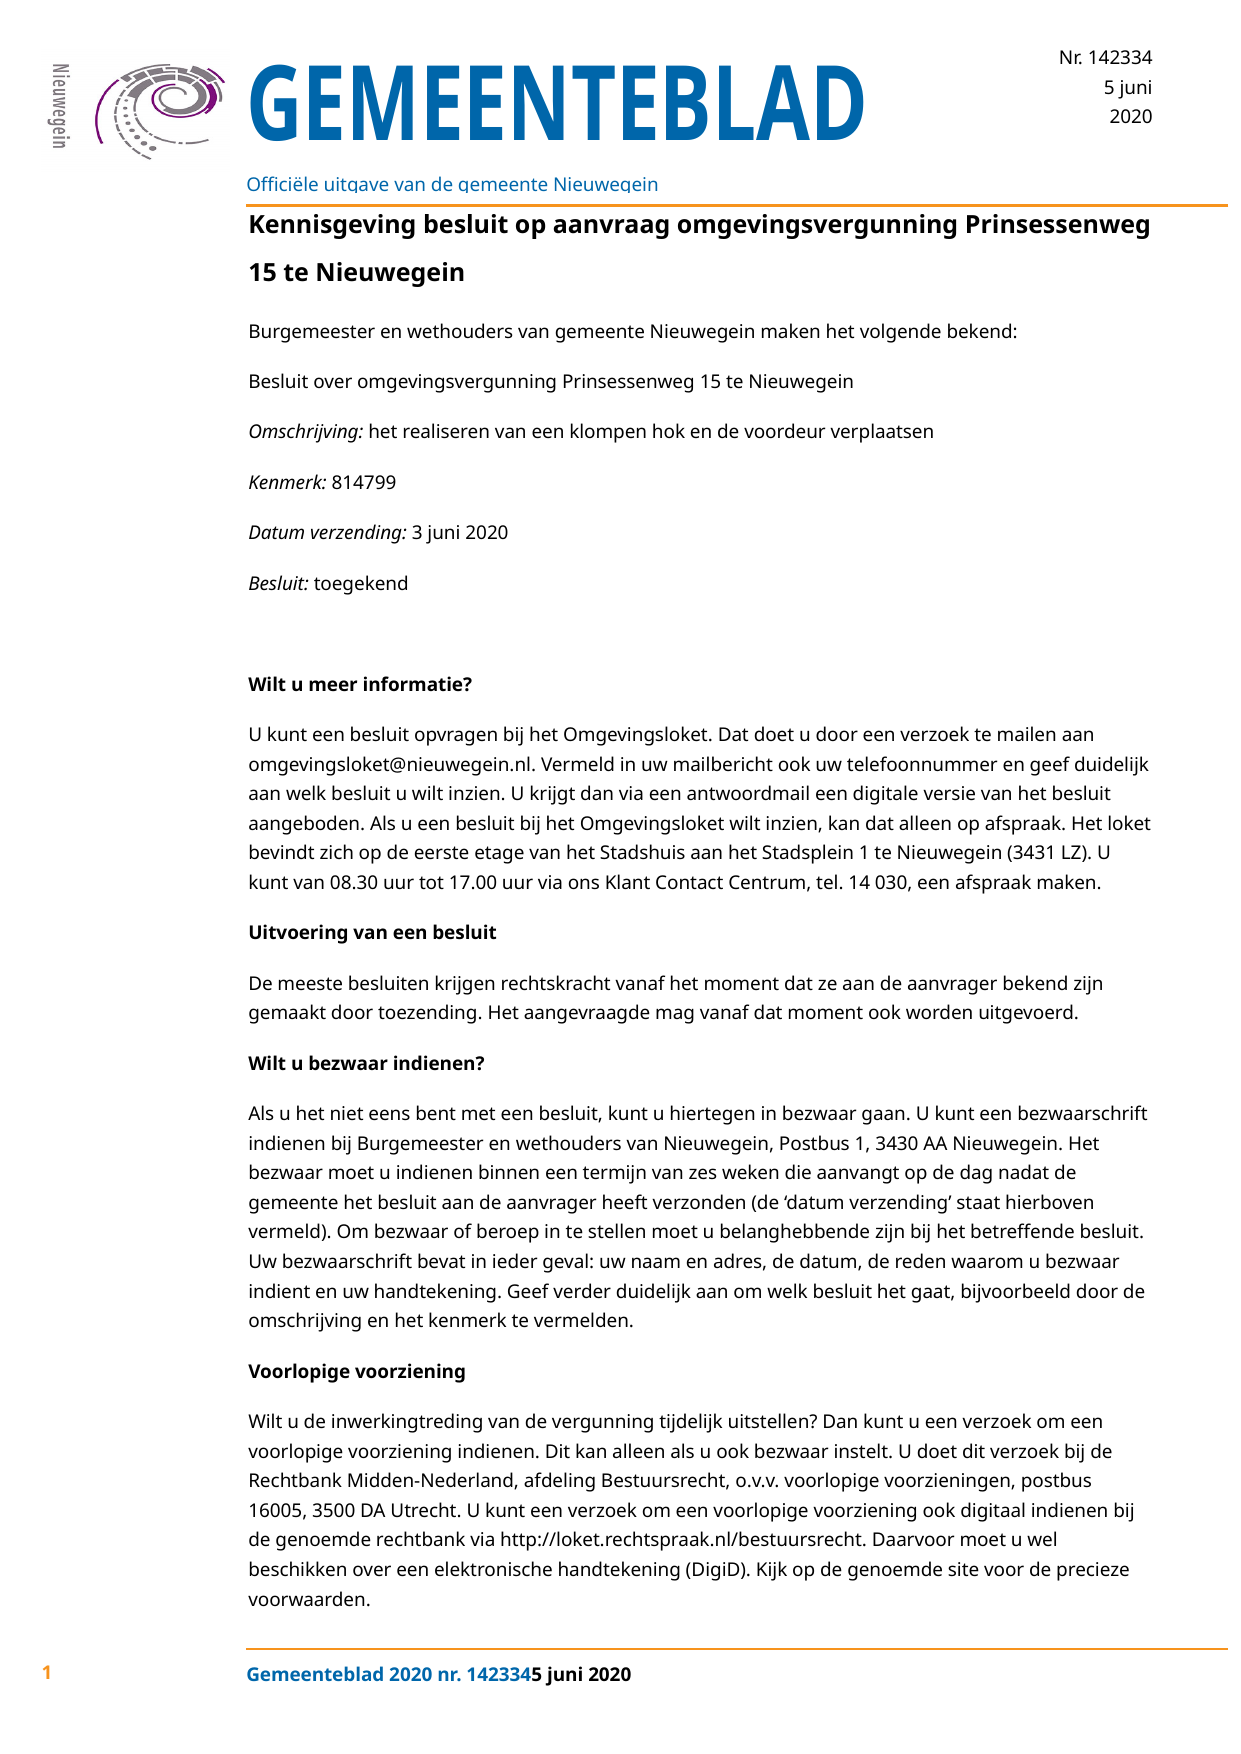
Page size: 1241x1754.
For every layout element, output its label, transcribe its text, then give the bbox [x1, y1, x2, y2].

text Kennisgeving besluit op aanvraag omgevingsvergunning Prinsessenweg 15 te Nieuwegein [248, 207, 1152, 288]
text Burgemeester en wethouders van gemeente Nieuwegein maken het volgende bekend: [248, 318, 1152, 344]
text Wilt u bezwaar indienen? [248, 1050, 1152, 1076]
text Uitvoering van een besluit [248, 919, 1152, 945]
text Kenmerk: 814799 [248, 469, 1152, 495]
text Voorlopige voorziening [248, 1358, 1152, 1384]
text Omschrijving: het realiseren van een klompen hok en de voordeur verplaatsen [248, 419, 1152, 444]
text Besluit: toegekend [248, 570, 1152, 596]
picture [41, 47, 231, 172]
text Besluit over omgevingsvergunning Prinsessenweg 15 te Nieuwegein [248, 368, 1152, 394]
text Datum verzending: 3 juni 2020 [248, 519, 1152, 545]
text De meeste besluiten krijgen rechtskracht vanaf het moment dat ze aan de aanvrager bekend zijn gemaakt door toezending. Het aangevraagde mag vanaf dat moment ook worden uitgevoerd. [248, 970, 1152, 1025]
text U kunt een besluit opvragen bij het Omgevingsloket. Dat doet u door een verzoek te mailen aan omgevingsloket@nieuwegein.nl. Vermeld in uw mailbericht ook uw telefoonnummer en geef duidelijk aan welk besluit u wilt inzien. U krijgt dan via een antwoordmail een digitale versie van het besluit aangeboden. Als u een besluit bij het Omgevingsloket wilt inzien, kan dat alleen op afspraak. Het loket bevindt zich op de eerste etage van het Stadshuis aan het Stadsplein 1 te Nieuwegein (3431 LZ). U kunt van 08.30 uur tot 17.00 uur via ons Klant Contact Centrum, tel. 14 030, een afspraak maken. [248, 721, 1152, 895]
text Wilt u de inwerkingtreding van de vergunning tijdelijk uitstellen? Dan kunt u een verzoek om een voorlopige voorziening indienen. Dit kan alleen als u ook bezwaar instelt. U doet dit verzoek bij de Rechtbank Midden-Nederland, afdeling Bestuursrecht, o.v.v. voorlopige voorzieningen, postbus 16005, 3500 DA Utrecht. U kunt een verzoek om een voorlopige voorziening ook digitaal indienen bij de genoemde rechtbank via http://loket.rechtspraak.nl/bestuursrecht. Daarvoor moet u wel beschikken over een elektronische handtekening (DigiD). Kijk op de genoemde site voor de precieze voorwaarden. [248, 1408, 1152, 1612]
text Als u het niet eens bent met een besluit, kunt u hiertegen in bezwaar gaan. U kunt een bezwaarschrift indienen bij Burgemeester en wethouders van Nieuwegein, Postbus 1, 3430 AA Nieuwegein. Het bezwaar moet u indienen binnen een termijn van zes weken die aanvangt op de dag nadat de gemeente het besluit aan de aanvrager heeft verzonden (de ‘datum verzending’ staat hierboven vermeld). Om bezwaar of beroep in te stellen moet u belanghebbende zijn bij het betreffende besluit. Uw bezwaarschrift bevat in ieder geval: uw naam en adres, de datum, de reden waarom u bezwaar indient en uw handtekening. Geef verder duidelijk aan om welk besluit het gaat, bijvoorbeeld door de omschrijving en het kenmerk te vermelden. [248, 1100, 1152, 1333]
text Wilt u meer informatie? [248, 671, 1152, 697]
